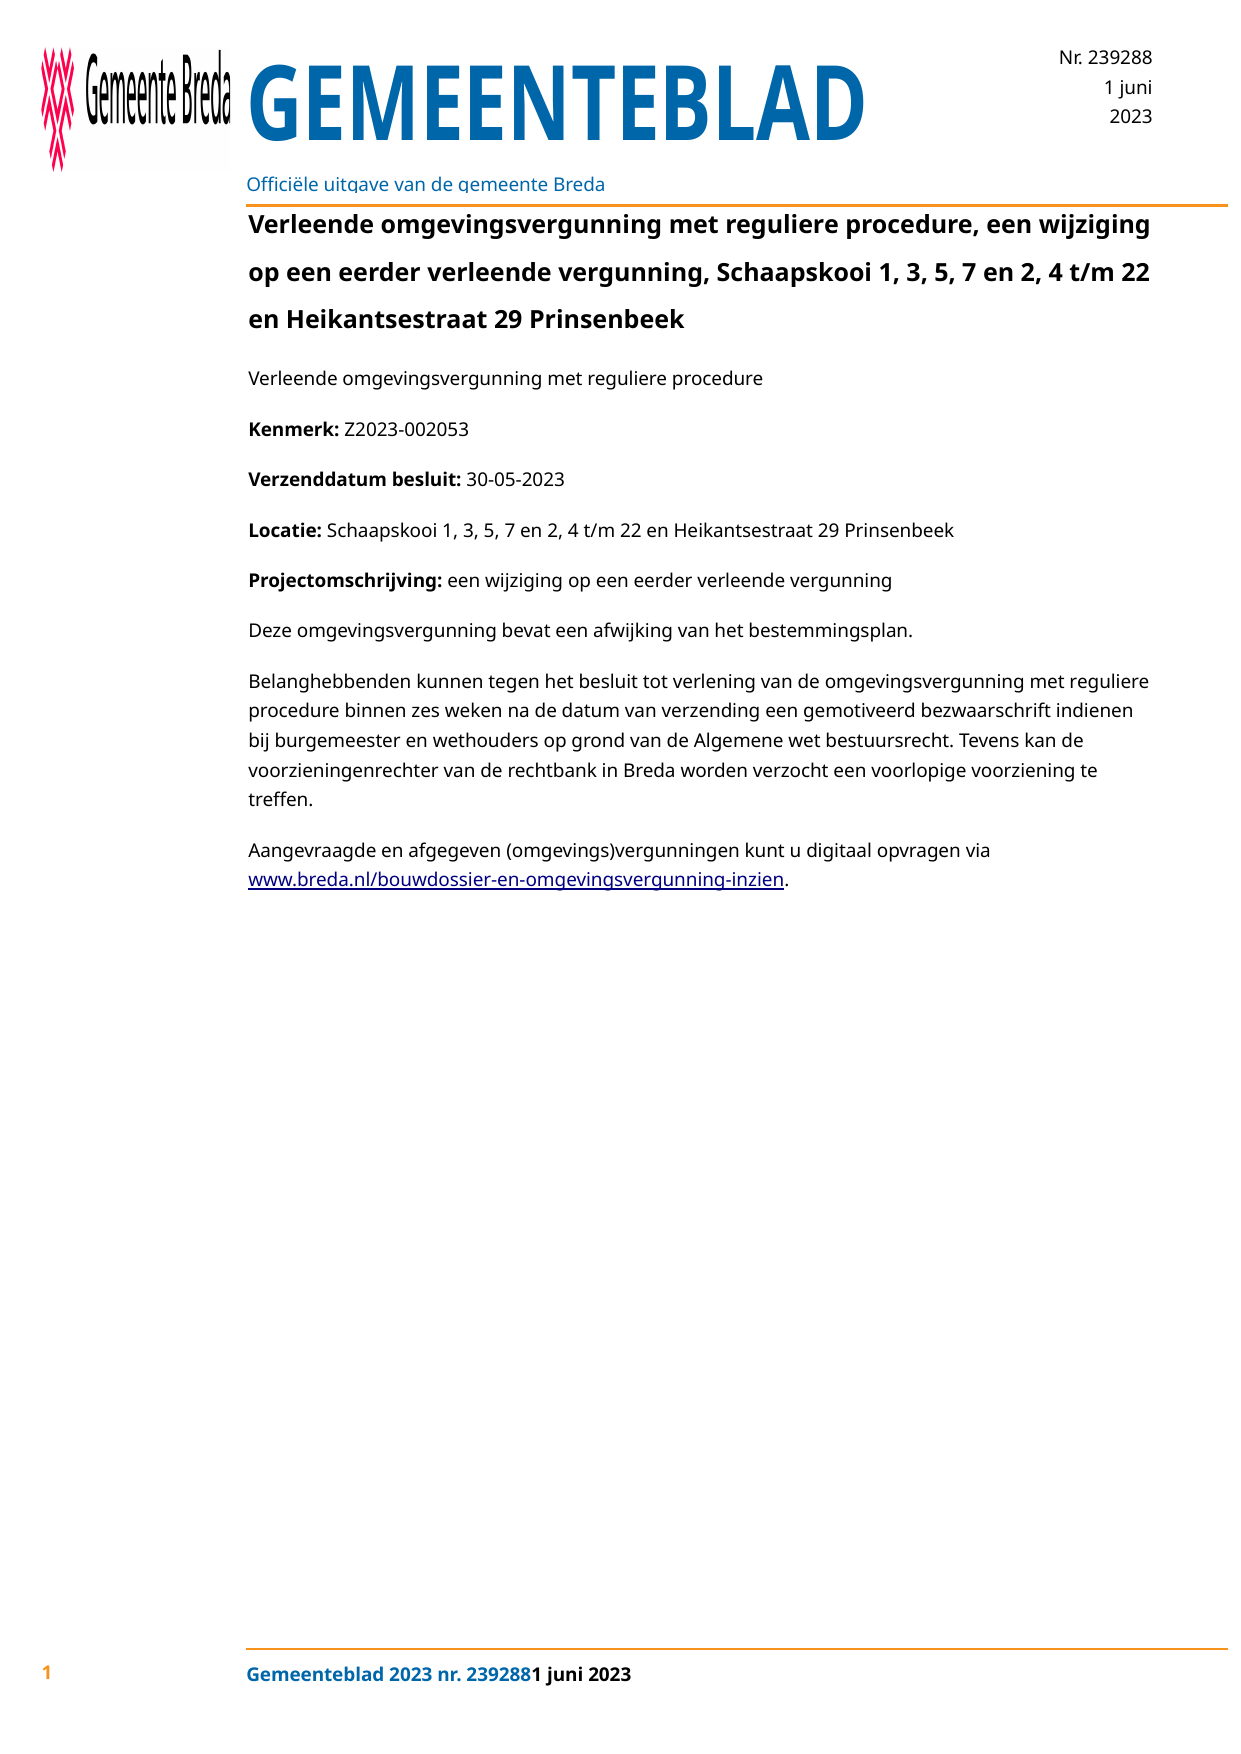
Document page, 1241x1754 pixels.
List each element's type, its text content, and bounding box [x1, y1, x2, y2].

text Deze omgevingsvergunning bevat een afwijking van het bestemmingsplan. [248, 618, 1152, 643]
text Locatie: Schaapskooi 1, 3, 5, 7 en 2, 4 t/m 22 en Heikantsestraat 29 Prinsenbeek [248, 517, 1152, 542]
text Projectomschrijving: een wijziging op een eerder verleende vergunning [248, 567, 1152, 593]
text Aangevraagde en afgegeven (omgevings)vergunningen kunt u digitaal opvragen via www.breda.nl/bouwdossier-en-omgevingsvergunning-inzien. [248, 837, 1152, 892]
text Kenmerk: Z2023-002053 [248, 416, 1152, 442]
text Verleende omgevingsvergunning met reguliere procedure, een wijziging op een eerder verleende vergunning, Schaapskooi 1, 3, 5, 7 en 2, 4 t/m 22 en Heikantsestraat 29 Prinsenbeek [248, 207, 1152, 336]
text Verleende omgevingsvergunning met reguliere procedure [248, 366, 1152, 391]
text Belanghebbenden kunnen tegen het besluit tot verlening van de omgevingsvergunning met reguliere procedure binnen zes weken na de datum van verzending een gemotiveerd bezwaarschrift indienen bij burgemeester en wethouders op grond van de Algemene wet bestuursrecht. Tevens kan de voorzieningenrechter van de rechtbank in Breda worden verzocht een voorlopige voorziening te treffen. [248, 668, 1152, 812]
picture [41, 47, 231, 172]
text Verzenddatum besluit: 30-05-2023 [248, 466, 1152, 492]
